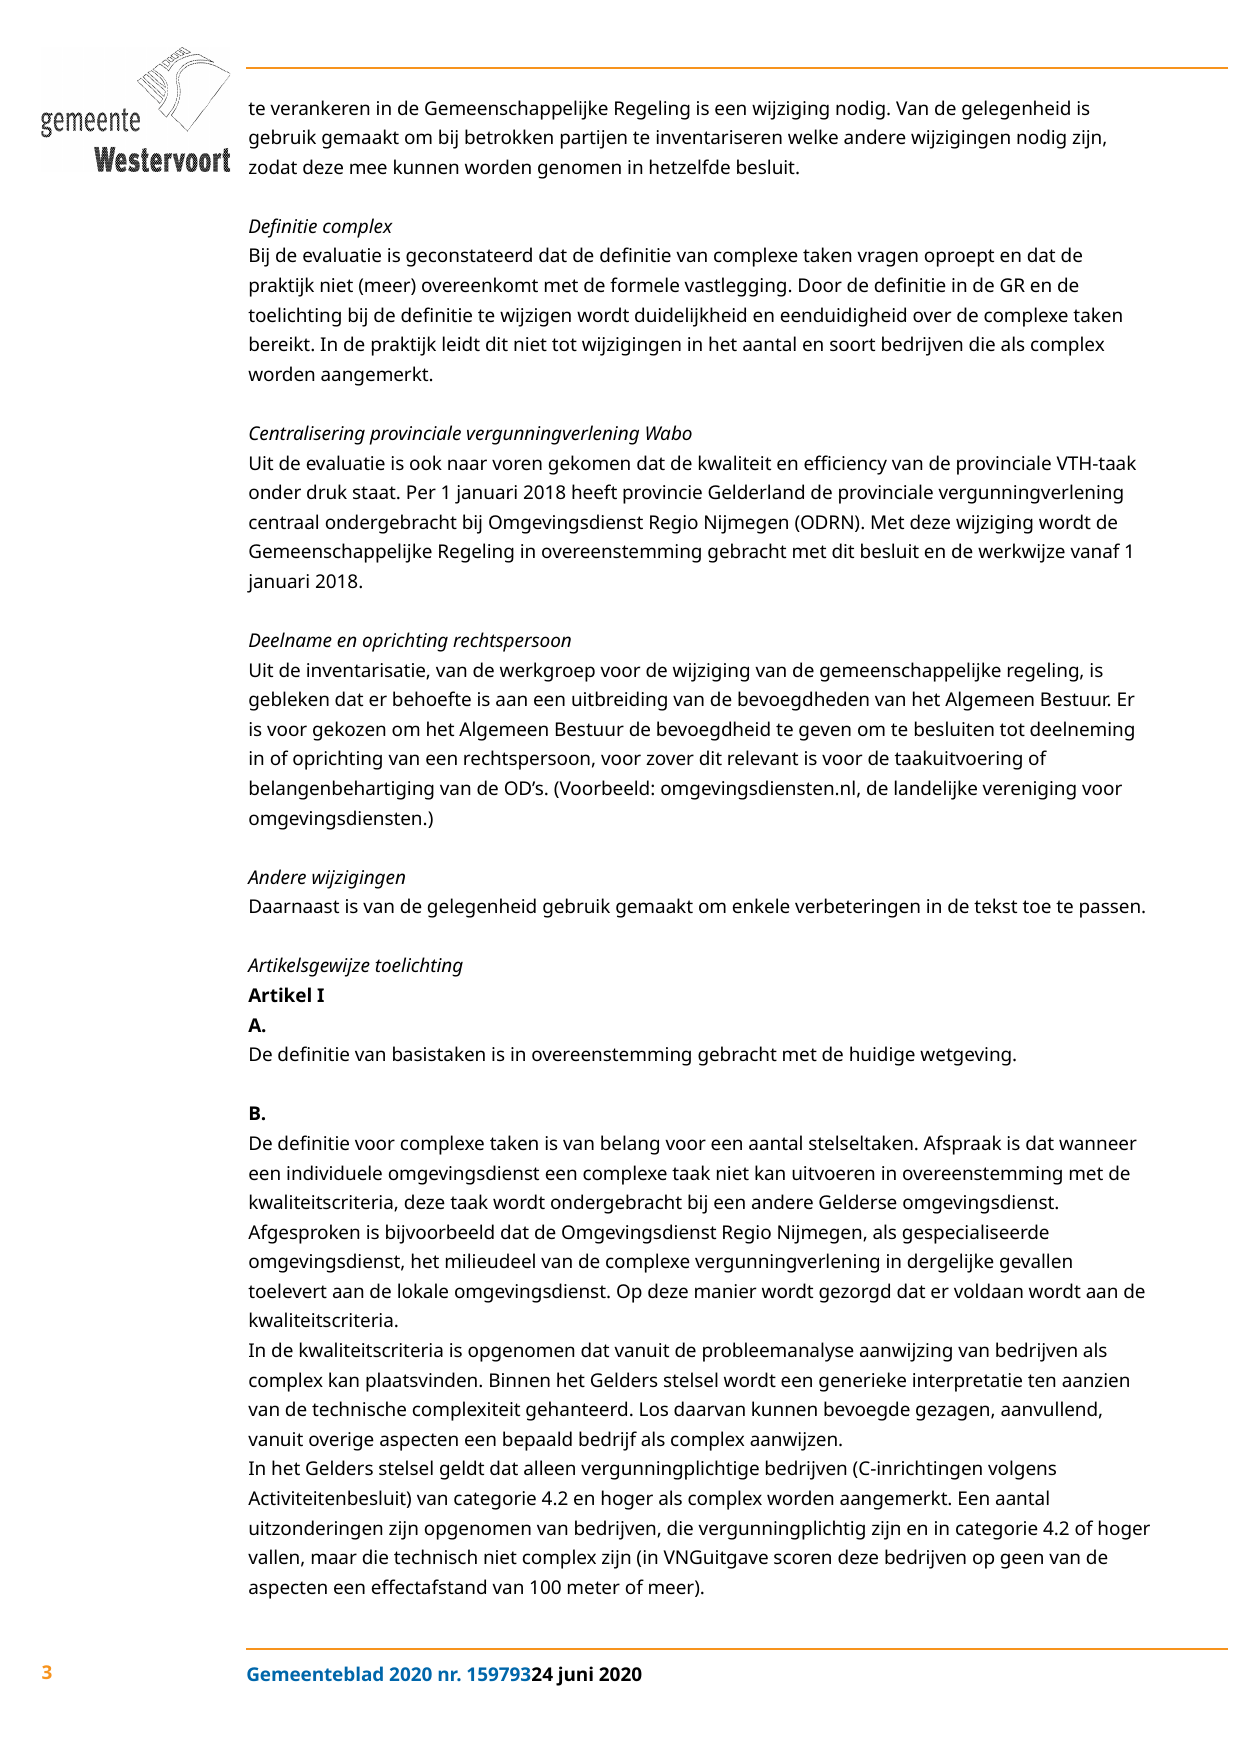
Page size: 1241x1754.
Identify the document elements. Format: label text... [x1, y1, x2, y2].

picture [41, 47, 231, 172]
text Bij de evaluatie is geconstateerd dat de definitie van complexe taken vragen oproept en dat de praktijk niet (meer) overeenkomt met de formele vastlegging. Door de definitie in de GR en de toelichting bij de definitie te wijzigen wordt duidelijkheid en eenduidigheid over de complexe taken bereikt. In de praktijk leidt dit niet tot wijzigingen in het aantal en soort bedrijven die als complex worden aangemerkt. [248, 243, 1152, 387]
text Uit de inventarisatie, van de werkgroep voor de wijziging van de gemeenschappelijke regeling, is gebleken dat er behoefte is aan een uitbreiding van de bevoegdheden van het Algemeen Bestuur. Er is voor gekozen om het Algemeen Bestuur de bevoegdheid te geven om te besluiten tot deelneming in of oprichting van een rechtspersoon, voor zover dit relevant is voor de taakuitvoering of belangenbehartiging van de OD’s. (Voorbeeld: omgevingsdiensten.nl, de landelijke vereniging voor omgevingsdiensten.) [248, 657, 1152, 831]
text te verankeren in de Gemeenschappelijke Regeling is een wijziging nodig. Van de gelegenheid is gebruik gemaakt om bij betrokken partijen te inventariseren welke andere wijzigingen nodig zijn, zodat deze mee kunnen worden genomen in hetzelfde besluit. [248, 95, 1152, 180]
text A. [248, 1012, 1152, 1038]
text Uit de evaluatie is ook naar voren gekomen dat de kwaliteit en efficiency van de provinciale VTH-taak onder druk staat. Per 1 januari 2018 heeft provincie Gelderland de provinciale vergunningverlening centraal ondergebracht bij Omgevingsdienst Regio Nijmegen (ODRN). Met deze wijziging wordt de Gemeenschappelijke Regeling in overeenstemming gebracht met dit besluit en de werkwijze vanaf 1 januari 2018. [248, 450, 1152, 594]
text Daarnaast is van de gelegenheid gebruik gemaakt om enkele verbeteringen in de tekst toe te passen. [248, 893, 1152, 919]
text De definitie van basistaken is in overeenstemming gebracht met de huidige wetgeving. [248, 1041, 1152, 1067]
text Centralisering provinciale vergunningverlening Wabo [248, 420, 1152, 446]
text Andere wijzigingen [248, 864, 1152, 890]
text Artikelsgewijze toelichting [248, 953, 1152, 978]
text De definitie voor complexe taken is van belang voor een aantal stelseltaken. Afspraak is dat wanneer een individuele omgevingsdienst een complexe taak niet kan uitvoeren in overeenstemming met de kwaliteitscriteria, deze taak wordt ondergebracht bij een andere Gelderse omgevingsdienst. Afgesproken is bijvoorbeeld dat de Omgevingsdienst Regio Nijmegen, als gespecialiseerde omgevingsdienst, het milieudeel van de complexe vergunningverlening in dergelijke gevallen toelevert aan de lokale omgevingsdienst. Op deze manier wordt gezorgd dat er voldaan wordt aan de kwaliteitscriteria. [248, 1130, 1152, 1333]
text B. [248, 1101, 1152, 1126]
text In het Gelders stelsel geldt dat alleen vergunningplichtige bedrijven (C-inrichtingen volgens Activiteitenbesluit) van categorie 4.2 en hoger als complex worden aangemerkt. Een aantal uitzonderingen zijn opgenomen van bedrijven, die vergunningplichtig zijn en in categorie 4.2 of hoger vallen, maar die technisch niet complex zijn (in VNGuitgave scoren deze bedrijven op geen van de aspecten een effectafstand van 100 meter of meer). [248, 1456, 1152, 1600]
text Definitie complex [248, 213, 1152, 239]
text Artikel I [248, 982, 1152, 1008]
text In de kwaliteitscriteria is opgenomen dat vanuit de probleemanalyse aanwijzing van bedrijven als complex kan plaatsvinden. Binnen het Gelders stelsel wordt een generieke interpretatie ten aanzien van de technische complexiteit gehanteerd. Los daarvan kunnen bevoegde gezagen, aanvullend, vanuit overige aspecten een bepaald bedrijf als complex aanwijzen. [248, 1337, 1152, 1452]
text Deelname en oprichting rechtspersoon [248, 627, 1152, 653]
